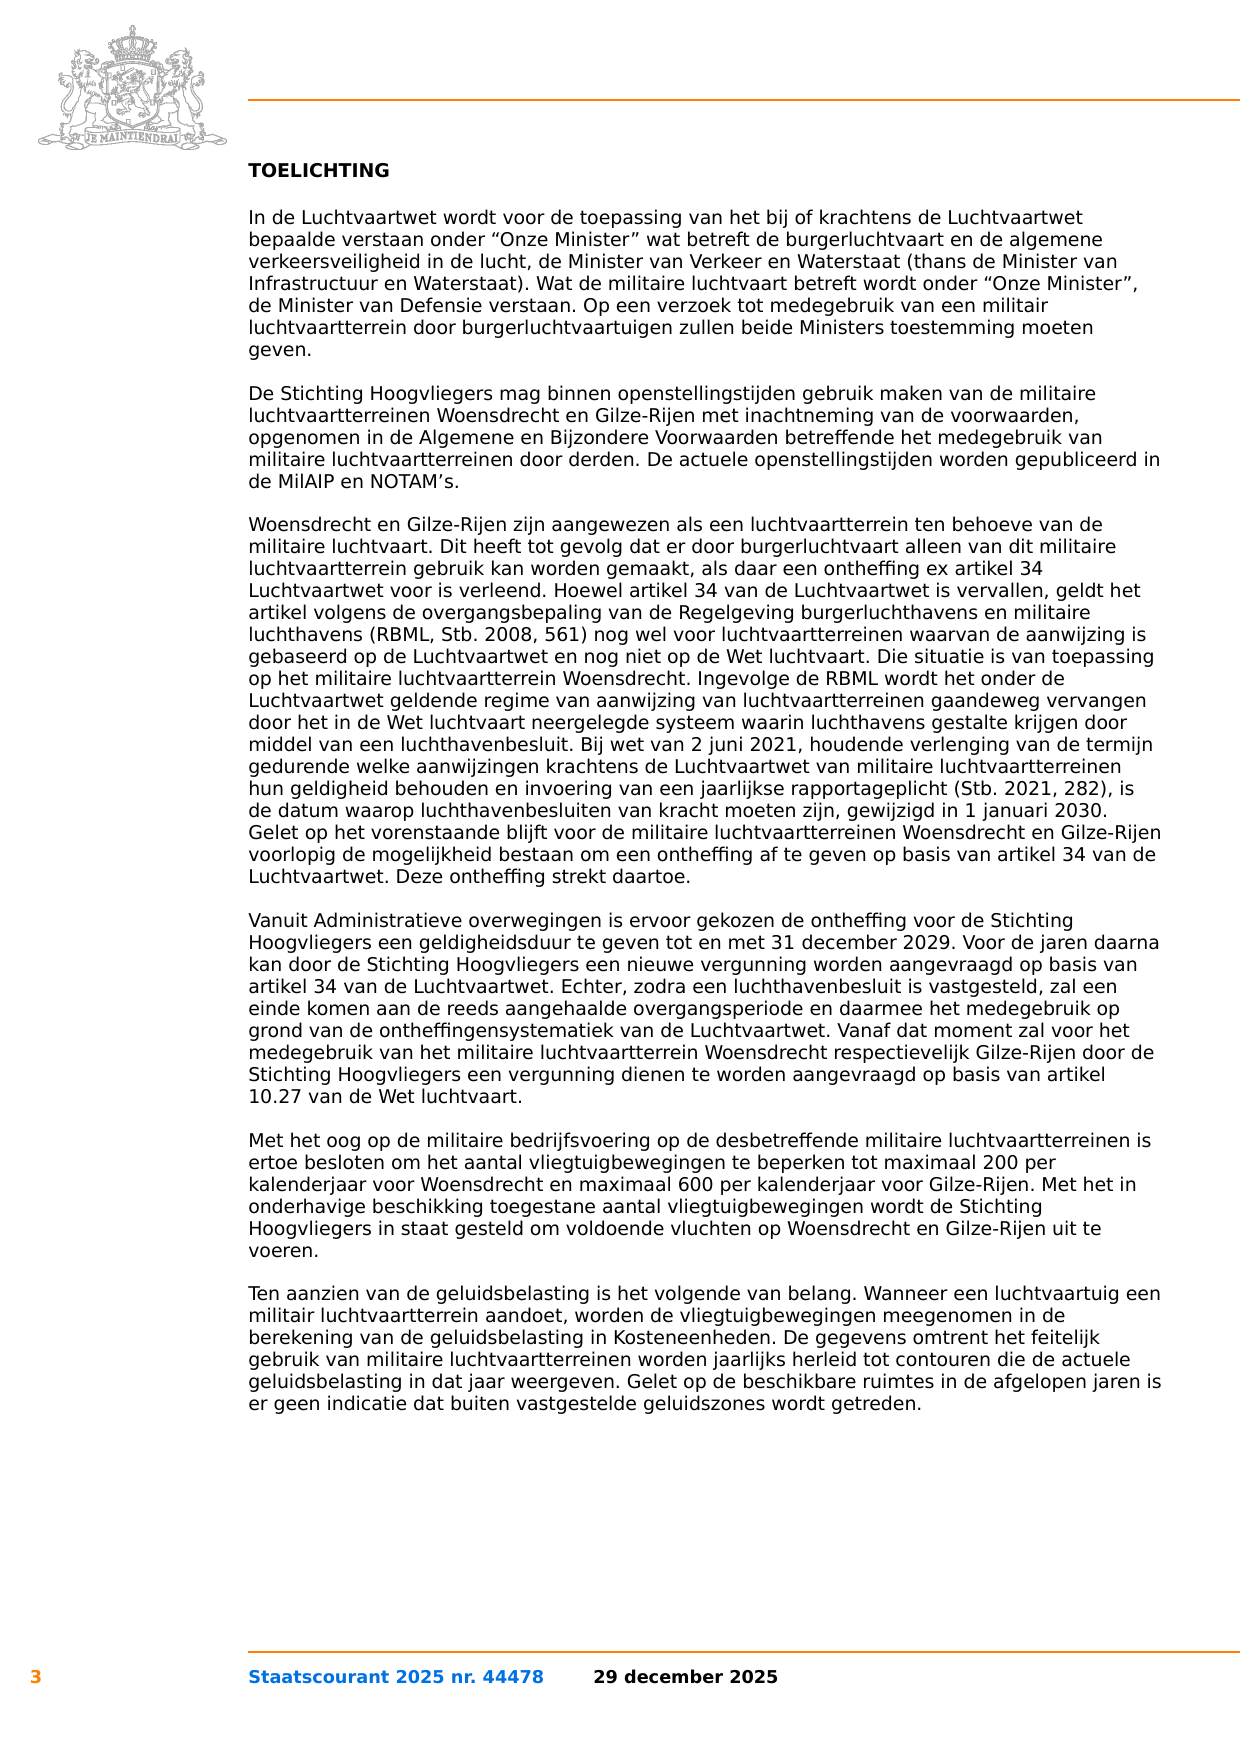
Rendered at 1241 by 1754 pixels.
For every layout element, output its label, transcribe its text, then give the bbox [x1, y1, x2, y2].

text Woensdrecht en Gilze-Rijen zijn aangewezen als een luchtvaartterrein ten behoeve van de militaire luchtvaart. Dit heeft tot gevolg dat er door burgerluchtvaart alleen van dit militaire luchtvaartterrein gebruik kan worden gemaakt, als daar een ontheffing ex artikel 34 Luchtvaartwet voor is verleend. Hoewel artikel 34 van de Luchtvaartwet is vervallen, geldt het artikel volgens de overgangsbepaling van de Regelgeving burgerluchthavens en militaire luchthavens (RBML, Stb. 2008, 561) nog wel voor luchtvaartterreinen waarvan de aanwijzing is gebaseerd op de Luchtvaartwet en nog niet op de Wet luchtvaart. Die situatie is van toepassing op het militaire luchtvaartterrein Woensdrecht. Ingevolge de RBML wordt het onder de Luchtvaartwet geldende regime van aanwijzing van luchtvaartterreinen gaandeweg vervangen door het in de Wet luchtvaart neergelegde systeem waarin luchthavens gestalte krijgen door middel van een luchthavenbesluit. Bij wet van 2 juni 2021, houdende verlenging van de termijn gedurende welke aanwijzingen krachtens de Luchtvaartwet van militaire luchtvaartterreinen hun geldigheid behouden en invoering van een jaarlijkse rapportageplicht (Stb. 2021, 282), is de datum waarop luchthavenbesluiten van kracht moeten zijn, gewijzigd in 1 januari 2030. Gelet op het vorenstaande blijft voor de militaire luchtvaartterreinen Woensdrecht en Gilze-Rijen voorlopig de mogelijkheid bestaan om een ontheffing af te geven op basis van artikel 34 van de Luchtvaartwet. Deze ontheffing strekt daartoe. [248, 514, 1163, 888]
text Vanuit Administratieve overwegingen is ervoor gekozen de ontheffing voor de Stichting Hoogvliegers een geldigheidsduur te geven tot en met 31 december 2029. Voor de jaren daarna kan door de Stichting Hoogvliegers een nieuwe vergunning worden aangevraagd op basis van artikel 34 van de Luchtvaartwet. Echter, zodra een luchthavenbesluit is vastgesteld, zal een einde komen aan de reeds aangehaalde overgangsperiode en daarmee het medegebruik op grond van de ontheffingensystematiek van de Luchtvaartwet. Vanaf dat moment zal voor het medegebruik van het militaire luchtvaartterrein Woensdrecht respectievelijk Gilze-Rijen door de Stichting Hoogvliegers een vergunning dienen te worden aangevraagd op basis van artikel 10.27 van de Wet luchtvaart. [248, 910, 1163, 1108]
text De Stichting Hoogvliegers mag binnen openstellingstijden gebruik maken van de militaire luchtvaartterreinen Woensdrecht en Gilze-Rijen met inachtneming van de voorwaarden, opgenomen in de Algemene en Bijzondere Voorwaarden betreffende het medegebruik van militaire luchtvaartterreinen door derden. De actuele openstellingstijden worden gepubliceerd in de MilAIP en NOTAM’s. [248, 383, 1163, 492]
text In de Luchtvaartwet wordt voor de toepassing van het bij of krachtens de Luchtvaartwet bepaalde verstaan onder “Onze Minister” wat betreft de burgerluchtvaart en de algemene verkeersveiligheid in de lucht, de Minister van Verkeer en Waterstaat (thans de Minister van Infrastructuur en Waterstaat). Wat de militaire luchtvaart betreft wordt onder “Onze Minister”, de Minister van Defensie verstaan. Op een verzoek tot medegebruik van een militair luchtvaartterrein door burgerluchtvaartuigen zullen beide Ministers toestemming moeten geven. [248, 207, 1163, 361]
text Met het oog op de militaire bedrijfsvoering op de desbetreffende militaire luchtvaartterreinen is ertoe besloten om het aantal vliegtuigbewegingen te beperken tot maximaal 200 per kalenderjaar voor Woensdrecht en maximaal 600 per kalenderjaar voor Gilze-Rijen. Met het in onderhavige beschikking toegestane aantal vliegtuigbewegingen wordt de Stichting Hoogvliegers in staat gesteld om voldoende vluchten op Woensdrecht en Gilze-Rijen uit te voeren. [248, 1129, 1163, 1261]
subtitle TOELICHTING [248, 160, 1163, 182]
picture [38, 25, 227, 150]
text Ten aanzien van de geluidsbelasting is het volgende van belang. Wanneer een luchtvaartuig een militair luchtvaartterrein aandoet, worden de vliegtuigbewegingen meegenomen in de berekening van de geluidsbelasting in Kosteneenheden. De gegevens omtrent het feitelijk gebruik van militaire luchtvaartterreinen worden jaarlijks herleid tot contouren die de actuele geluidsbelasting in dat jaar weergeven. Gelet op de beschikbare ruimtes in de afgelopen jaren is er geen indicatie dat buiten vastgestelde geluidszones wordt getreden. [248, 1283, 1163, 1415]
